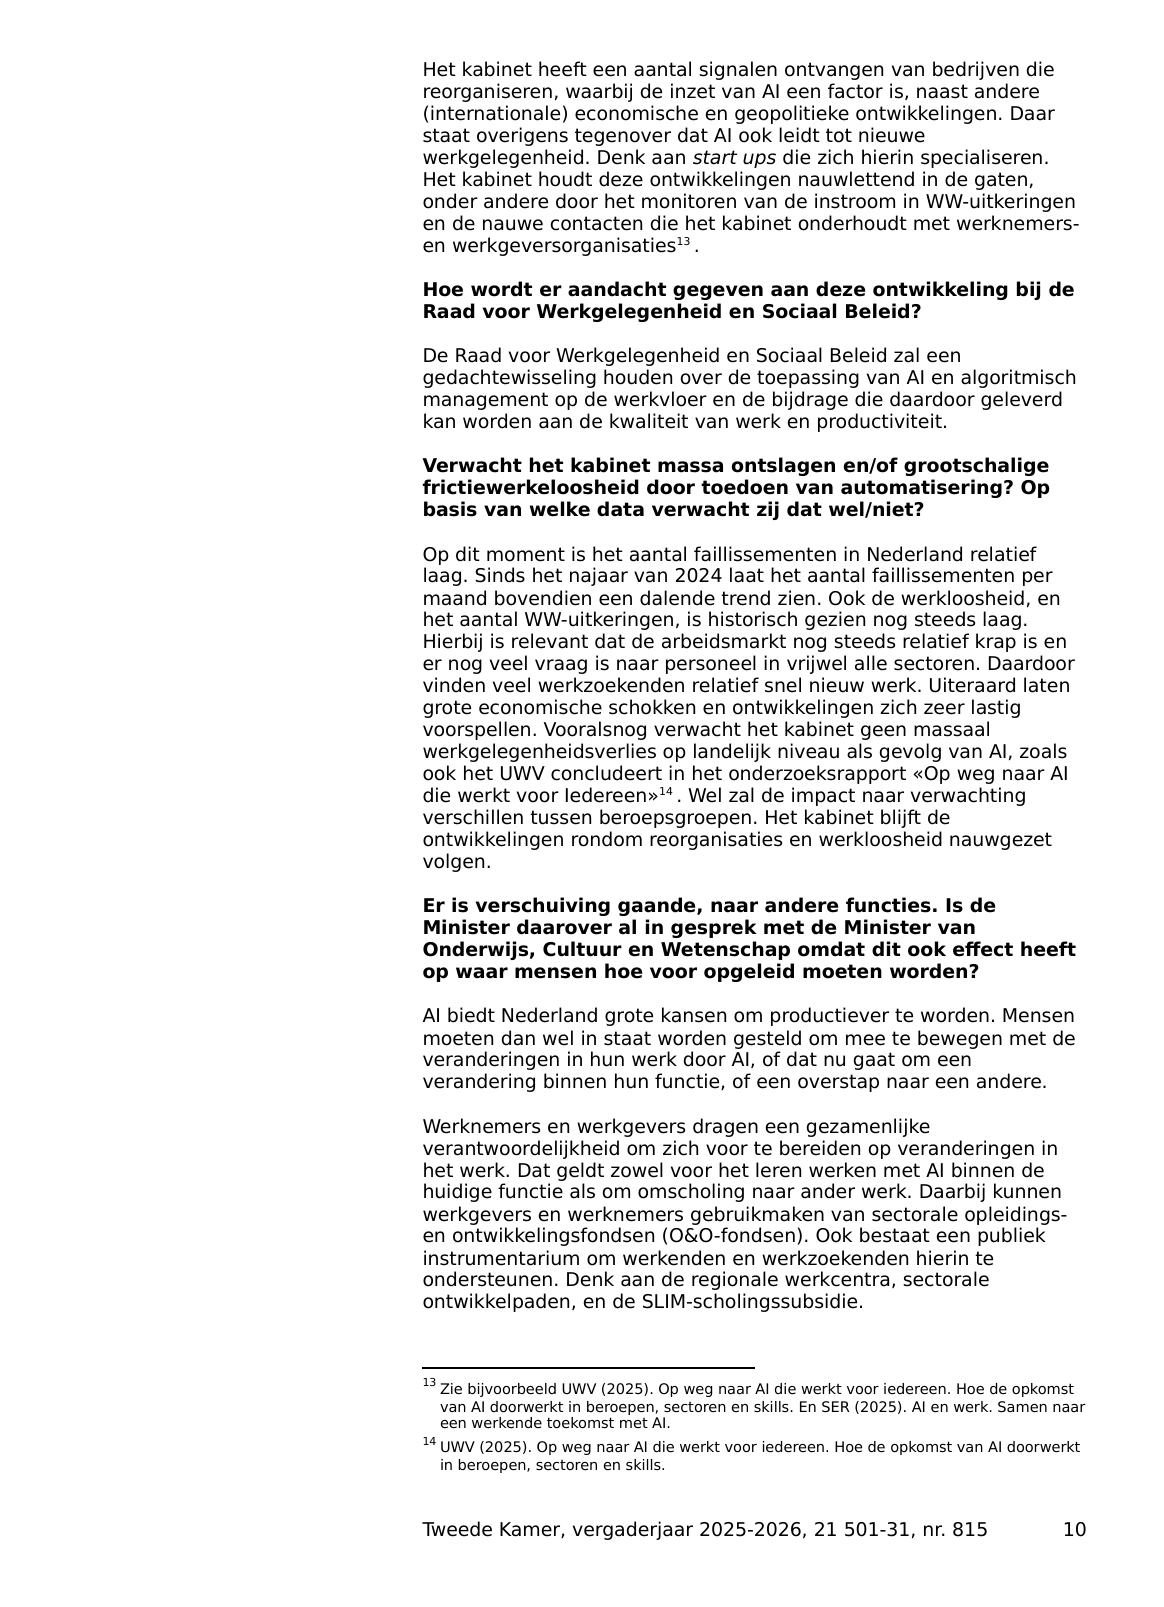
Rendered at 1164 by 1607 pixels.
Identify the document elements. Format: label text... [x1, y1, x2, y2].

text Verwacht het kabinet massa ontslagen en/of grootschalige frictiewerkeloosheid door toedoen van automatisering? Op basis van welke data verwacht zij dat wel/niet? [422, 455, 1087, 521]
text Op dit moment is het aantal faillissementen in Nederland relatief laag. Sinds het najaar van 2024 laat het aantal faillissementen per maand bovendien een dalende trend zien. Ook de werkloosheid, en het aantal WW-uitkeringen, is historisch gezien nog steeds laag. Hierbij is relevant dat de arbeidsmarkt nog steeds relatief krap is en er nog veel vraag is naar personeel in vrijwel alle sectoren. Daardoor vinden veel werkzoekenden relatief snel nieuw werk. Uiteraard laten grote economische schokken en ontwikkelingen zich zeer lastig voorspellen. Vooralsnog verwacht het kabinet geen massaal werkgelegenheidsverlies op landelijk niveau als gevolg van AI, zoals ook het UWV concludeert in het onderzoeksrapport «Op weg naar AI die werkt voor Iedereen». Wel zal de impact naar verwachting verschillen tussen beroepsgroepen. Het kabinet blijft de ontwikkelingen rondom reorganisaties en werkloosheid nauwgezet volgen. [422, 543, 1087, 873]
text AI biedt Nederland grote kansen om productiever te worden. Mensen moeten dan wel in staat worden gesteld om mee te bewegen met de veranderingen in hun werk door AI, of dat nu gaat om een verandering binnen hun functie, of een overstap naar een andere. [422, 1005, 1087, 1093]
text Zie bijvoorbeeld UWV (2025). Op weg naar AI die werkt voor iedereen. Hoe de opkomst van AI doorwerkt in beroepen, sectoren en skills. En SER (2025). AI en werk. Samen naar een werkende toekomst met AI. [422, 1377, 1087, 1432]
text Hoe wordt er aandacht gegeven aan deze ontwikkeling bij de Raad voor Werkgelegenheid en Sociaal Beleid? [422, 279, 1087, 323]
text Werknemers en werkgevers dragen een gezamenlijke verantwoordelijkheid om zich voor te bereiden op veranderingen in het werk. Dat geldt zowel voor het leren werken met AI binnen de huidige functie als om omscholing naar ander werk. Daarbij kunnen werkgevers en werknemers gebruikmaken van sectorale opleidings- en ontwikkelingsfondsen (O&O-fondsen). Ook bestaat een publiek instrumentarium om werkenden en werkzoekenden hierin te ondersteunen. Denk aan de regionale werkcentra, sectorale ontwikkelpaden, en de SLIM-scholingssubsidie. [422, 1116, 1087, 1313]
text De Raad voor Werkgelegenheid en Sociaal Beleid zal een gedachtewisseling houden over de toepassing van AI en algoritmisch management op de werkvloer en de bijdrage die daardoor geleverd kan worden aan de kwaliteit van werk en productiviteit. [422, 345, 1087, 433]
text Het kabinet heeft een aantal signalen ontvangen van bedrijven die reorganiseren, waarbij de inzet van AI een factor is, naast andere (internationale) economische en geopolitieke ontwikkelingen. Daar staat overigens tegenover dat AI ook leidt tot nieuwe werkgelegenheid. Denk aan start ups die zich hierin specialiseren. Het kabinet houdt deze ontwikkelingen nauwlettend in de gaten, onder andere door het monitoren van de instroom in WW-uitkeringen en de nauwe contacten die het kabinet onderhoudt met werknemers- en werkgeversorganisaties. [422, 59, 1087, 257]
text Er is verschuiving gaande, naar andere functies. Is de Minister daarover al in gesprek met de Minister van Onderwijs, Cultuur en Wetenschap omdat dit ook effect heeft op waar mensen hoe voor opgeleid moeten worden? [422, 895, 1087, 983]
text UWV (2025). Op weg naar AI die werkt voor iedereen. Hoe de opkomst van AI doorwerkt in beroepen, sectoren en skills. [422, 1435, 1087, 1474]
